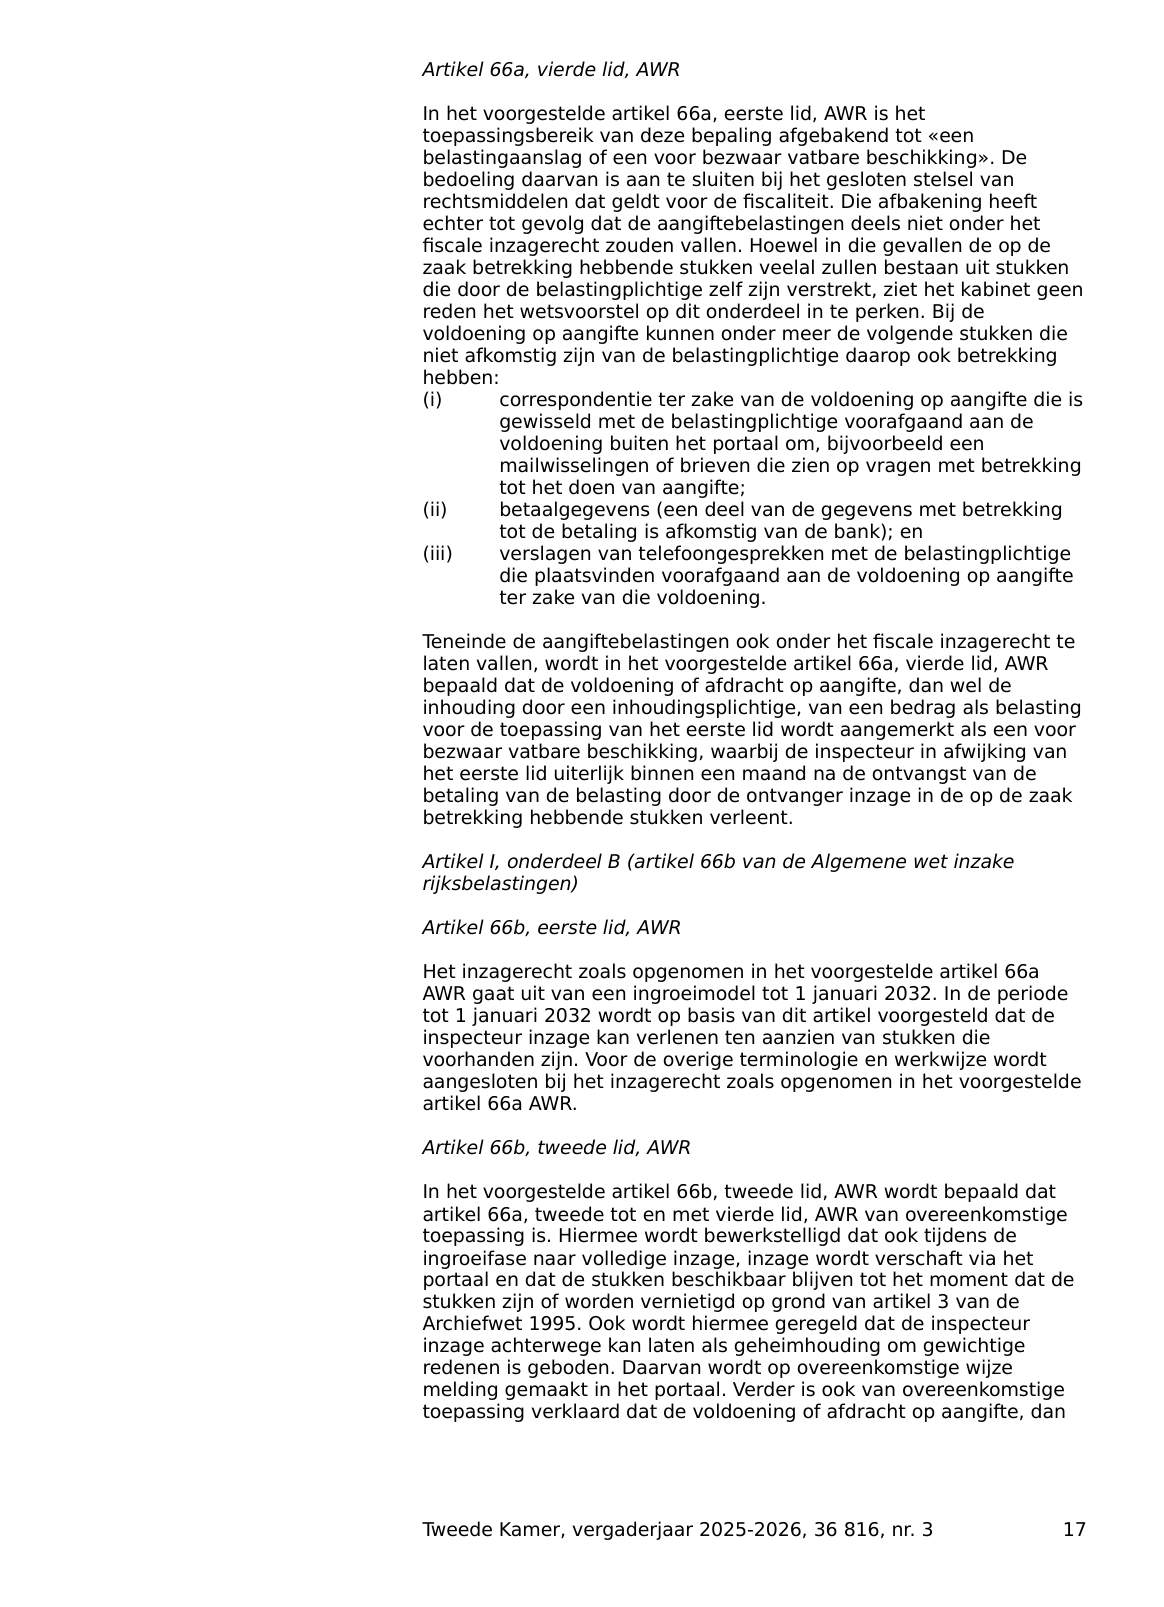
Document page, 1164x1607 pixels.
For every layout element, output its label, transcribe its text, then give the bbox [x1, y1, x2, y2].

subtitle Artikel 66b, eerste lid, AWR [422, 917, 1087, 939]
text In het voorgestelde artikel 66a, eerste lid, AWR is het toepassingsbereik van deze bepaling afgebakend tot «een belastingaanslag of een voor bezwaar vatbare beschikking». De bedoeling daarvan is aan te sluiten bij het gesloten stelsel van rechtsmiddelen dat geldt voor de fiscaliteit. Die afbakening heeft echter tot gevolg dat de aangiftebelastingen deels niet onder het fiscale inzagerecht zouden vallen. Hoewel in die gevallen de op de zaak betrekking hebbende stukken veelal zullen bestaan uit stukken die door de belastingplichtige zelf zijn verstrekt, ziet het kabinet geen reden het wetsvoorstel op dit onderdeel in te perken. Bij de voldoening op aangifte kunnen onder meer de volgende stukken die niet afkomstig zijn van de belastingplichtige daarop ook betrekking hebben: [422, 103, 1087, 389]
subtitle Artikel 66a, vierde lid, AWR [422, 59, 1087, 81]
text In het voorgestelde artikel 66b, tweede lid, AWR wordt bepaald dat artikel 66a, tweede tot en met vierde lid, AWR van overeenkomstige toepassing is. Hiermee wordt bewerkstelligd dat ook tijdens de ingroeifase naar volledige inzage, inzage wordt verschaft via het portaal en dat de stukken beschikbaar blijven tot het moment dat de stukken zijn of worden vernietigd op grond van artikel 3 van de Archiefwet 1995. Ook wordt hiermee geregeld dat de inspecteur inzage achterwege kan laten als geheimhouding om gewichtige redenen is geboden. Daarvan wordt op overeenkomstige wijze melding gemaakt in het portaal. Verder is ook van overeenkomstige toepassing verklaard dat de voldoening of afdracht op aangifte, dan [422, 1181, 1087, 1423]
subtitle Artikel I, onderdeel B (artikel 66b van de Algemene wet inzake rijksbelastingen) [422, 851, 1087, 895]
text Teneinde de aangiftebelastingen ook onder het fiscale inzagerecht te laten vallen, wordt in het voorgestelde artikel 66a, vierde lid, AWR bepaald dat de voldoening of afdracht op aangifte, dan wel de inhouding door een inhoudingsplichtige, van een bedrag als belasting voor de toepassing van het eerste lid wordt aangemerkt als een voor bezwaar vatbare beschikking, waarbij de inspecteur in afwijking van het eerste lid uiterlijk binnen een maand na de ontvangst van de betaling van de belasting door de ontvanger inzage in de op de zaak betrekking hebbende stukken verleent. [422, 631, 1087, 829]
text (iii) verslagen van telefoongesprekken met de belastingplichtige die plaatsvinden voorafgaand aan de voldoening op aangifte ter zake van die voldoening. [422, 543, 1087, 609]
subtitle Artikel 66b, tweede lid, AWR [422, 1137, 1087, 1159]
text Het inzagerecht zoals opgenomen in het voorgestelde artikel 66a AWR gaat uit van een ingroeimodel tot 1 januari 2032. In de periode tot 1 januari 2032 wordt op basis van dit artikel voorgesteld dat de inspecteur inzage kan verlenen ten aanzien van stukken die voorhanden zijn. Voor de overige terminologie en werkwijze wordt aangesloten bij het inzagerecht zoals opgenomen in het voorgestelde artikel 66a AWR. [422, 961, 1087, 1115]
text (i) correspondentie ter zake van de voldoening op aangifte die is gewisseld met de belastingplichtige voorafgaand aan de voldoening buiten het portaal om, bijvoorbeeld een mailwisselingen of brieven die zien op vragen met betrekking tot het doen van aangifte; [422, 389, 1087, 499]
text (ii) betaalgegevens (een deel van de gegevens met betrekking tot de betaling is afkomstig van de bank); en [422, 499, 1087, 543]
